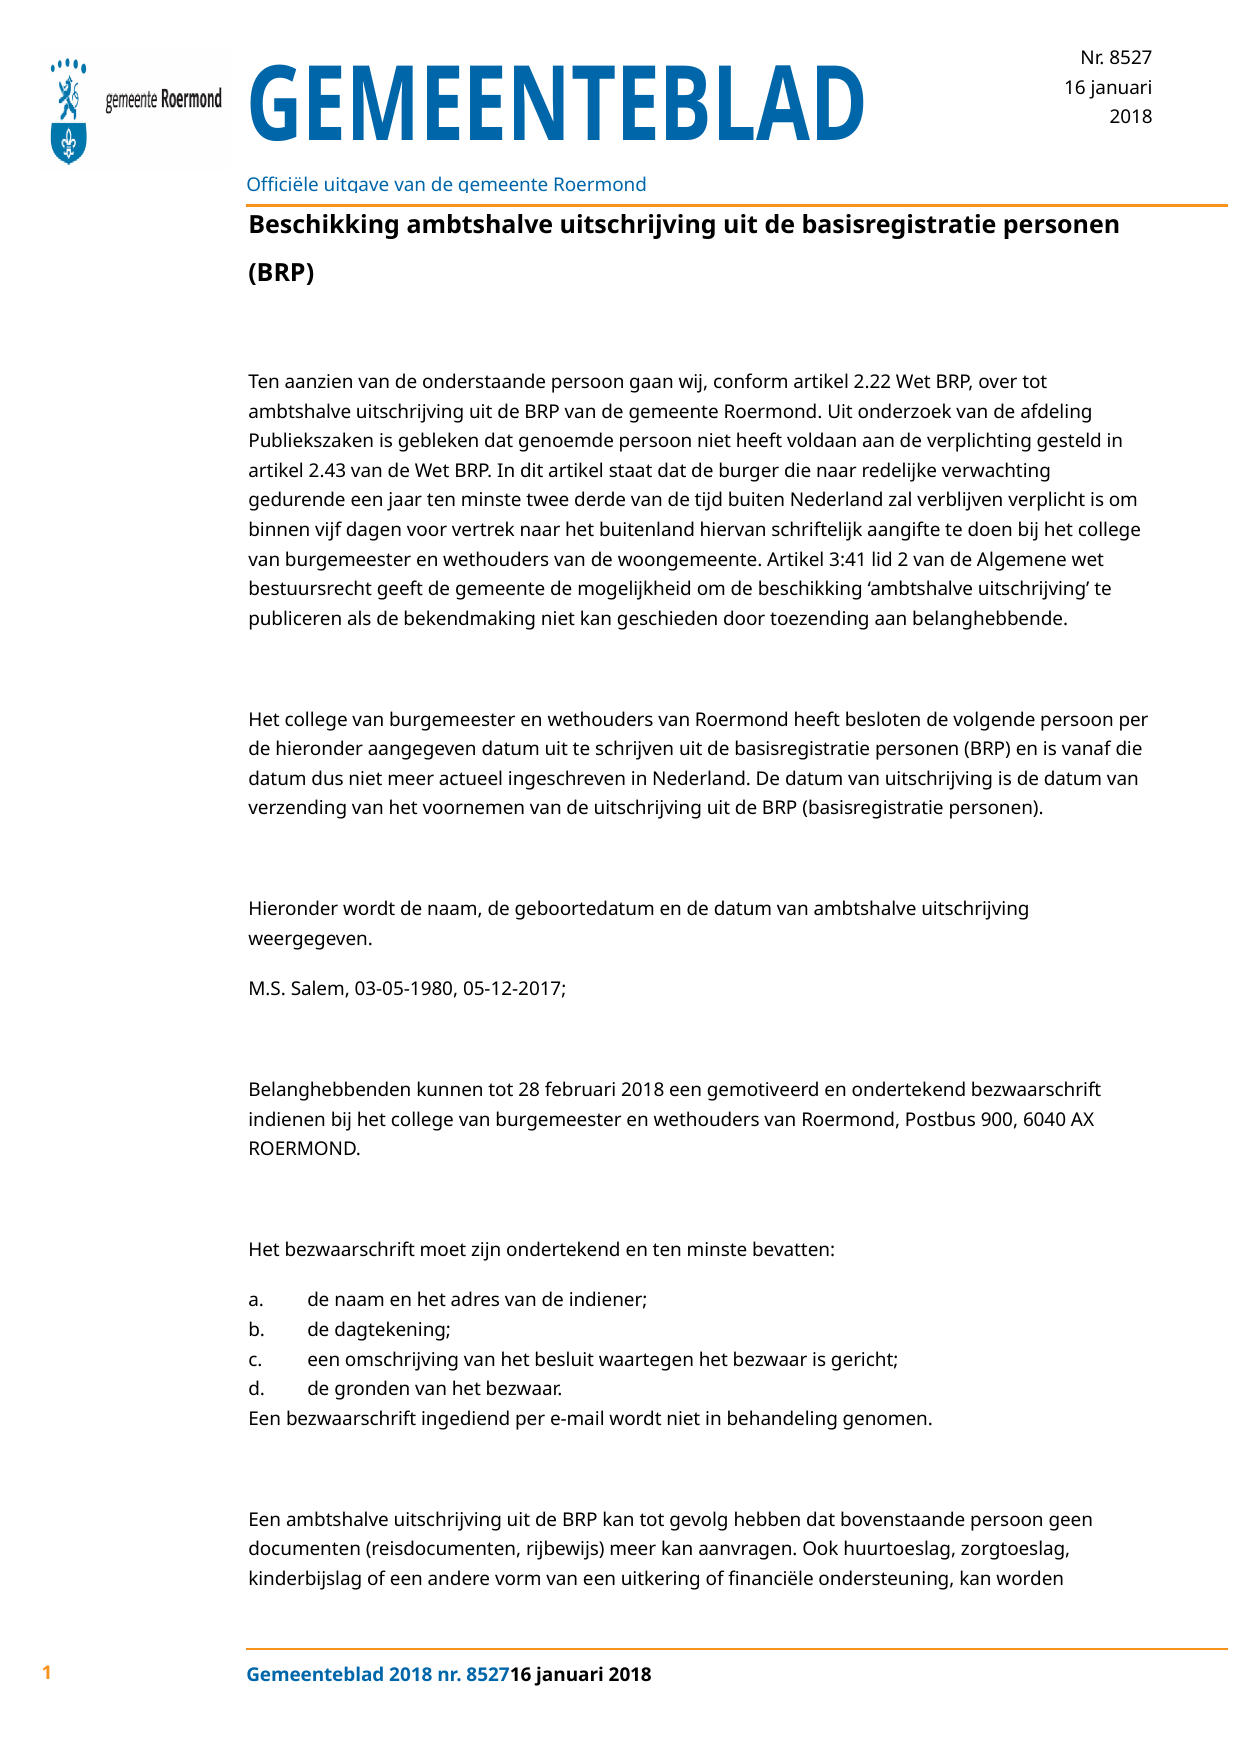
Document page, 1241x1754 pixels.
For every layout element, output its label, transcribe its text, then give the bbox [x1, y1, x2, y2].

text Het bezwaarschrift moet zijn ondertekend en ten minste bevatten: [248, 1236, 1152, 1262]
list een omschrijving van het besluit waartegen het bezwaar is gericht; [248, 1346, 1152, 1372]
text Ten aanzien van de onderstaande persoon gaan wij, conform artikel 2.22 Wet BRP, over tot ambtshalve uitschrijving uit de BRP van de gemeente Roermond. Uit onderzoek van de afdeling Publiekszaken is gebleken dat genoemde persoon niet heeft voldaan aan de verplichting gesteld in artikel 2.43 van de Wet BRP. In dit artikel staat dat de burger die naar redelijke verwachting gedurende een jaar ten minste twee derde van de tijd buiten Nederland zal verblijven verplicht is om binnen vijf dagen voor vertrek naar het buitenland hiervan schriftelijk aangifte te doen bij het college van burgemeester en wethouders van de woongemeente. Artikel 3:41 lid 2 van de Algemene wet bestuursrecht geeft de gemeente de mogelijkheid om de beschikking ‘ambtshalve uitschrijving’ te publiceren als de bekendmaking niet kan geschieden door toezending aan belanghebbende. [248, 368, 1152, 631]
list de gronden van het bezwaar. [248, 1375, 1152, 1401]
picture [41, 47, 231, 172]
text Een bezwaarschrift ingediend per e-mail wordt niet in behandeling genomen. [248, 1405, 1152, 1431]
list de naam en het adres van de indiener; [248, 1287, 1152, 1312]
text Belanghebbenden kunnen tot 28 februari 2018 een gemotiveerd en ondertekend bezwaarschrift indienen bij het college van burgemeester en wethouders van Roermond, Postbus 900, 6040 AX ROERMOND. [248, 1076, 1152, 1161]
text Een ambtshalve uitschrijving uit de BRP kan tot gevolg hebben dat bovenstaande persoon geen documenten (reisdocumenten, rijbewijs) meer kan aanvragen. Ook huurtoeslag, zorgtoeslag, kinderbijslag of een andere vorm van een uitkering of financiële ondersteuning, kan worden [248, 1506, 1152, 1591]
text M.S. Salem, 03-05-1980, 05-12-2017; [248, 975, 1152, 1001]
text Het college van burgemeester en wethouders van Roermond heeft besloten de volgende persoon per de hieronder aangegeven datum uit te schrijven uit de basisregistratie personen (BRP) en is vanaf die datum dus niet meer actueel ingeschreven in Nederland. De datum van uitschrijving is de datum van verzending van het voornemen van de uitschrijving uit de BRP (basisregistratie personen). [248, 706, 1152, 820]
list de dagtekening; [248, 1316, 1152, 1342]
text Hieronder wordt de naam, de geboortedatum en de datum van ambtshalve uitschrijving weergegeven. [248, 895, 1152, 951]
text Beschikking ambtshalve uitschrijving uit de basisregistratie personen (BRP) [248, 207, 1152, 288]
